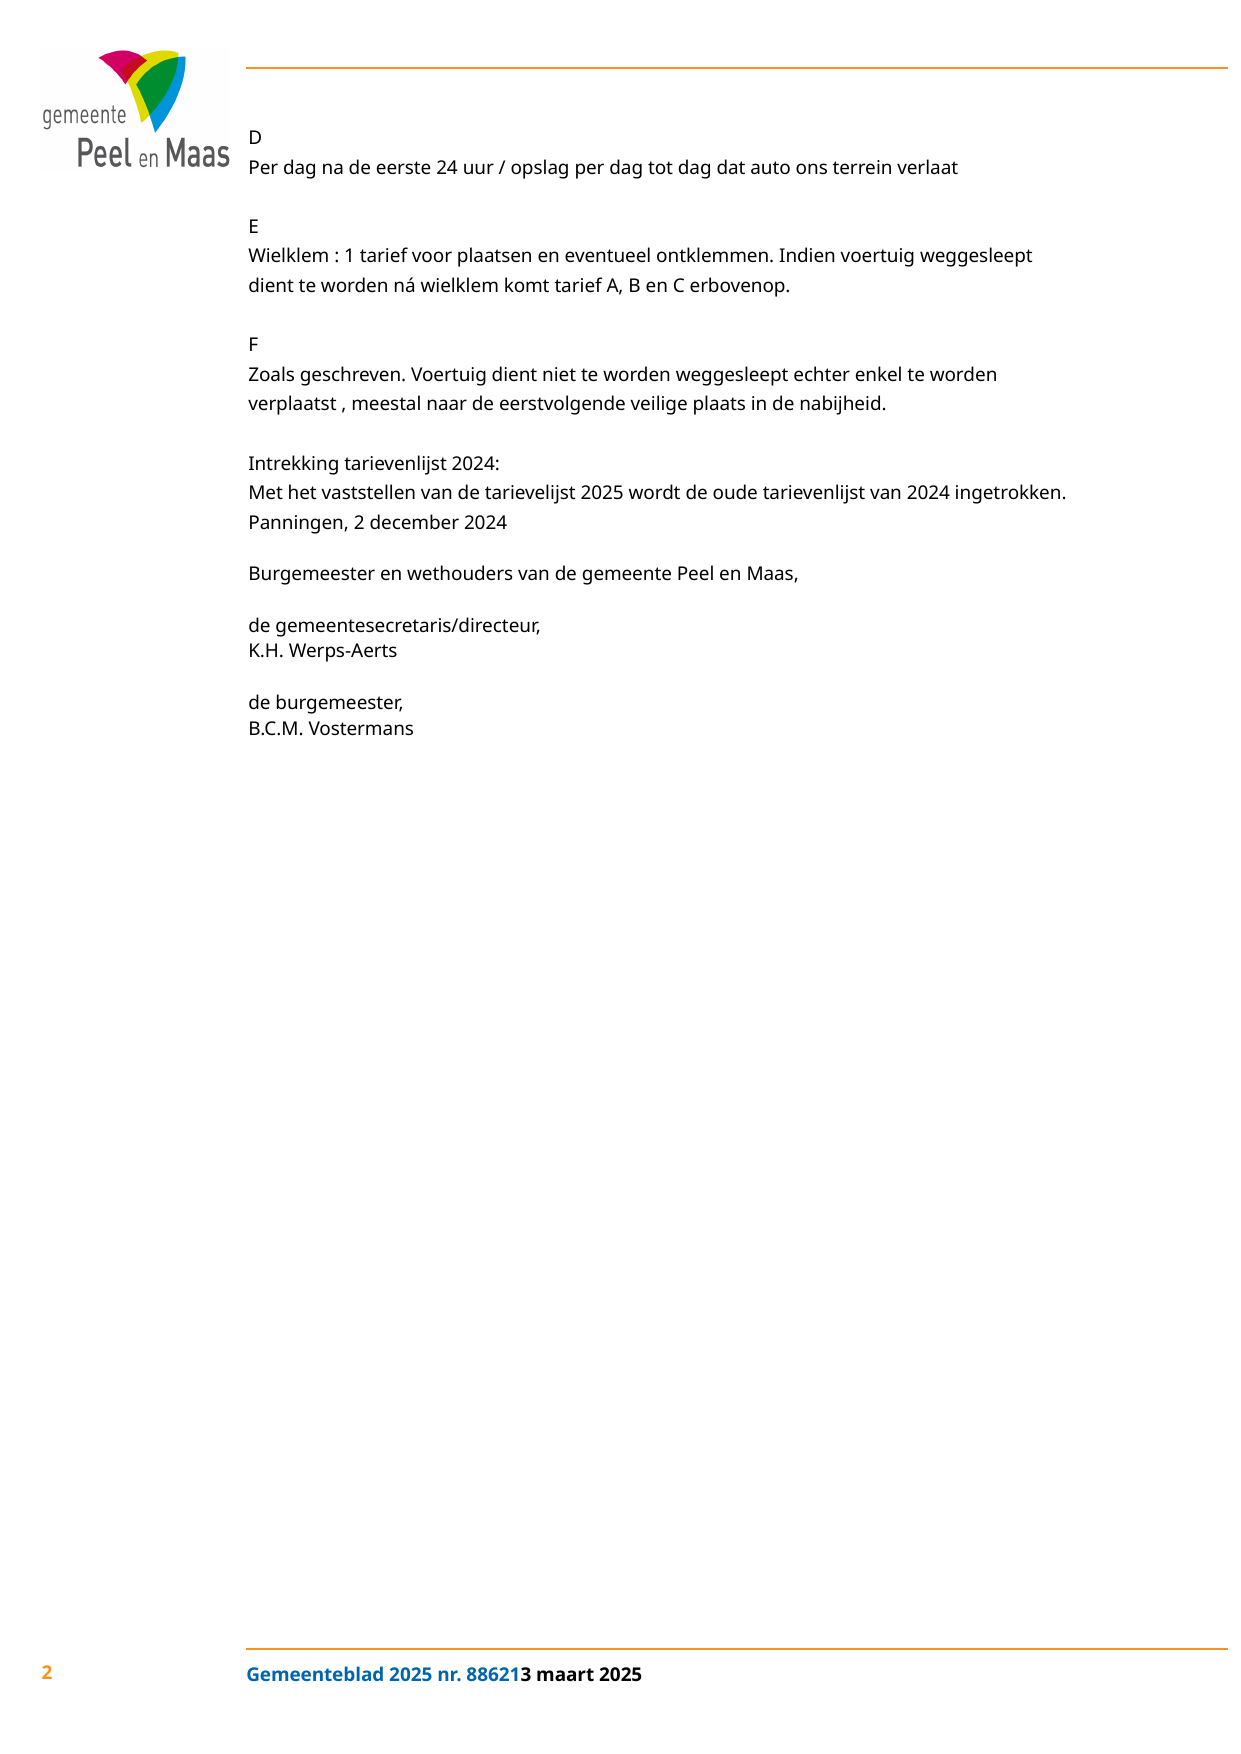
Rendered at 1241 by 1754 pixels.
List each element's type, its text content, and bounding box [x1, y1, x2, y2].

text Wielklem : 1 tarief voor plaatsen en eventueel ontklemmen. Indien voertuig weggesleept [248, 243, 1152, 268]
text Panningen, 2 december 2024 [248, 509, 1152, 535]
text Per dag na de eerste 24 uur / opslag per dag tot dag dat auto ons terrein verlaat [248, 154, 1152, 180]
text Burgemeester en wethouders van de gemeente Peel en Maas, [248, 560, 1152, 586]
text B.C.M. Vostermans [248, 715, 1152, 741]
text F [248, 331, 1152, 357]
picture [41, 47, 231, 172]
text dient te worden ná wielklem komt tarief A, B en C erbovenop. [248, 272, 1152, 298]
text D [248, 124, 1152, 150]
text de burgemeester, [248, 689, 1152, 715]
text E [248, 213, 1152, 239]
text K.H. Werps-Aerts [248, 638, 1152, 663]
text Met het vaststellen van de tarievelijst 2025 wordt de oude tarievenlijst van 2024 ingetrokken. [248, 479, 1152, 505]
text Zoals geschreven. Voertuig dient niet te worden weggesleept echter enkel te worden [248, 361, 1152, 387]
text de gemeentesecretaris/directeur, [248, 612, 1152, 638]
text verplaatst , meestal naar de eerstvolgende veilige plaats in de nabijheid. [248, 391, 1152, 416]
text Intrekking tarievenlijst 2024: [248, 450, 1152, 476]
